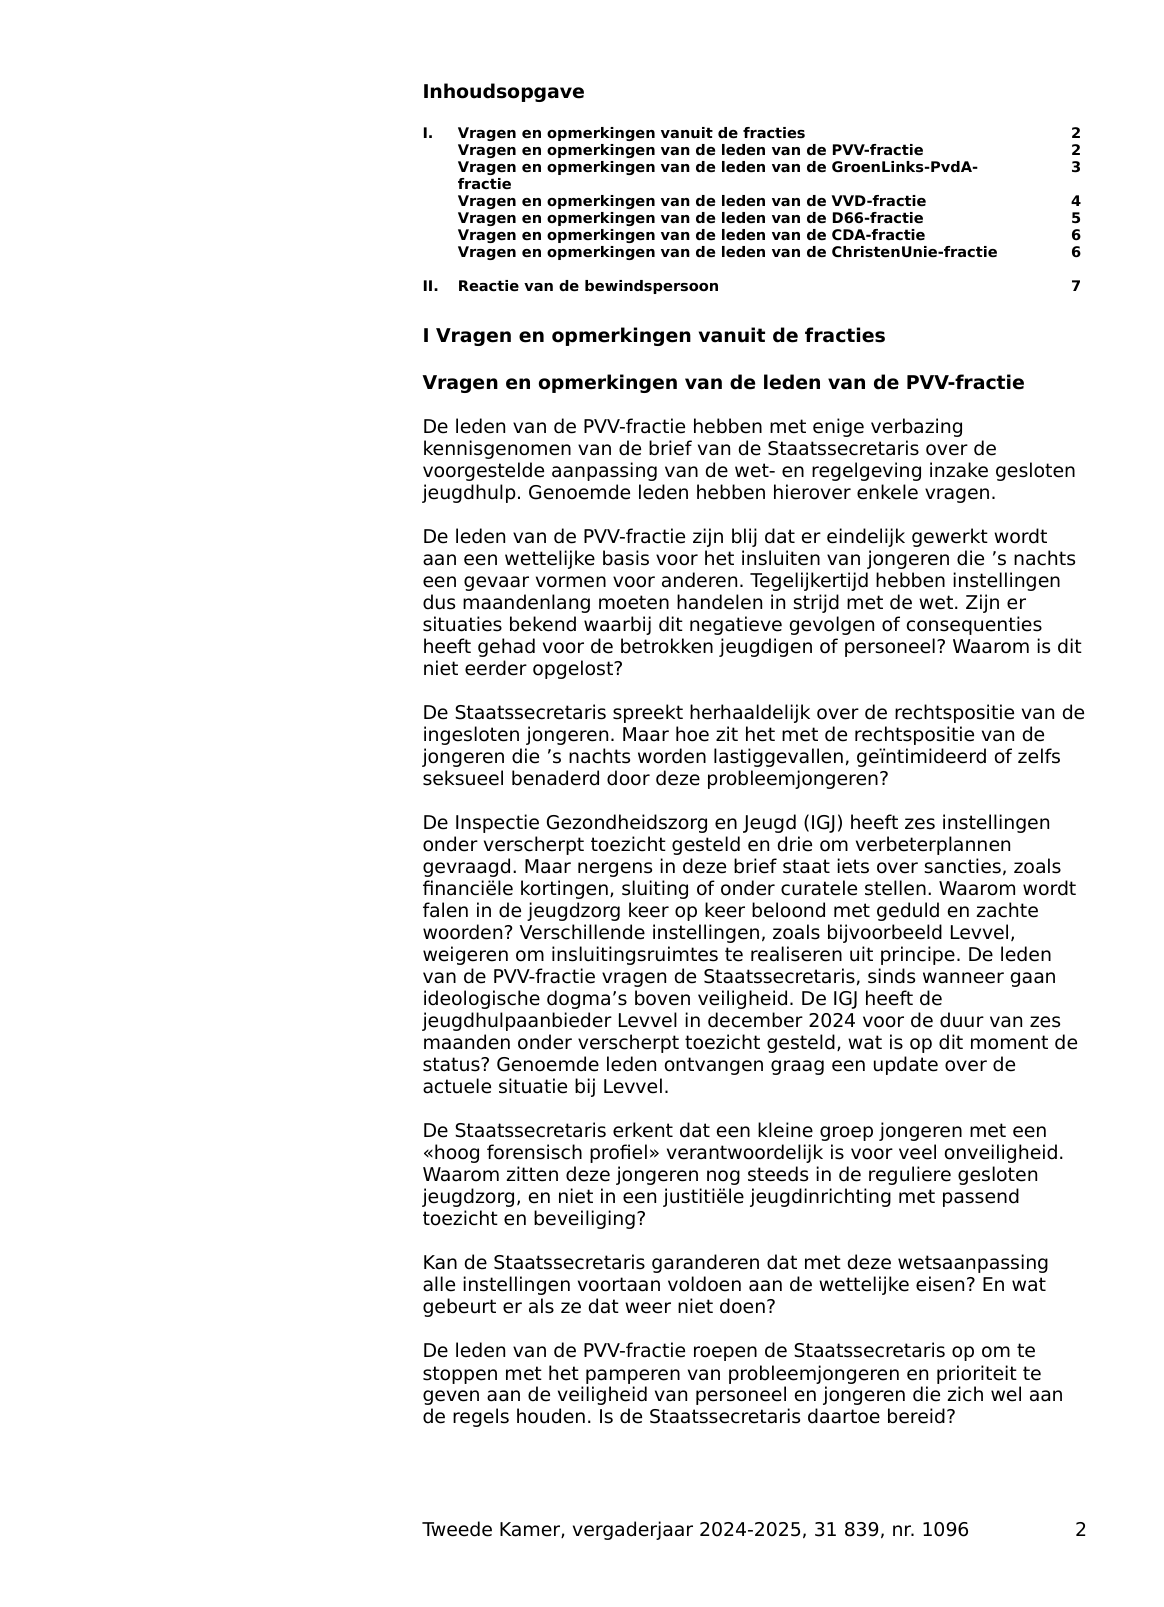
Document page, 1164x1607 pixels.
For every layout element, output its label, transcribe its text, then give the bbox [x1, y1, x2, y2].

table_cell Reactie van de bewindspersoon [452, 278, 1013, 295]
table_cell [422, 159, 452, 193]
table_cell Vragen en opmerkingen van de leden van de D66-fractie [452, 210, 1013, 227]
table_cell II. [422, 278, 452, 295]
text De leden van de PVV-fractie hebben met enige verbazing kennisgenomen van de brief van de Staatssecretaris over de voorgestelde aanpassing van de wet- en regelgeving inzake gesloten jeugdhulp. Genoemde leden hebben hierover enkele vragen. [422, 416, 1087, 504]
table_cell [422, 227, 452, 244]
table_cell [452, 261, 1013, 278]
text De Inspectie Gezondheidszorg en Jeugd (IGJ) heeft zes instellingen onder verscherpt toezicht gesteld en drie om verbeterplannen gevraagd. Maar nergens in deze brief staat iets over sancties, zoals financiële kortingen, sluiting of onder curatele stellen. Waarom wordt falen in de jeugdzorg keer op keer beloond met geduld en zachte woorden? Verschillende instellingen, zoals bijvoorbeeld Levvel, weigeren om insluitingsruimtes te realiseren uit principe. De leden van de PVV-fractie vragen de Staatssecretaris, sinds wanneer gaan ideologische dogma’s boven veiligheid. De IGJ heeft de jeugdhulpaanbieder Levvel in december 2024 voor de duur van zes maanden onder verscherpt toezicht gesteld, wat is op dit moment de status? Genoemde leden ontvangen graag een update over de actuele situatie bij Levvel. [422, 812, 1087, 1098]
table_cell [422, 244, 452, 261]
table_cell Vragen en opmerkingen van de leden van de CDA-fractie [452, 227, 1013, 244]
table_cell Vragen en opmerkingen van de leden van de ChristenUnie-fractie [452, 244, 1013, 261]
table_cell [422, 210, 452, 227]
table_header I. [422, 125, 452, 142]
table_cell 2 [1013, 142, 1087, 159]
table_cell [422, 193, 452, 210]
subtitle I Vragen en opmerkingen vanuit de fracties [422, 325, 1087, 347]
subtitle Vragen en opmerkingen van de leden van de PVV-fractie [422, 372, 1087, 394]
subtitle Inhoudsopgave [422, 81, 1087, 103]
text Kan de Staatssecretaris garanderen dat met deze wetsaanpassing alle instellingen voortaan voldoen aan de wettelijke eisen? En wat gebeurt er als ze dat weer niet doen? [422, 1252, 1087, 1318]
table_cell [422, 142, 452, 159]
table_cell 6 [1013, 227, 1087, 244]
text De leden van de PVV-fractie zijn blij dat er eindelijk gewerkt wordt aan een wettelijke basis voor het insluiten van jongeren die ’s nachts een gevaar vormen voor anderen. Tegelijkertijd hebben instellingen dus maandenlang moeten handelen in strijd met de wet. Zijn er situaties bekend waarbij dit negatieve gevolgen of consequenties heeft gehad voor de betrokken jeugdigen of personeel? Waarom is dit niet eerder opgelost? [422, 526, 1087, 680]
table_cell 4 [1013, 193, 1087, 210]
table_header 2 [1013, 125, 1087, 142]
table_cell 5 [1013, 210, 1087, 227]
table_cell Vragen en opmerkingen van de leden van de PVV-fractie [452, 142, 1013, 159]
text De Staatssecretaris spreekt herhaaldelijk over de rechtspositie van de ingesloten jongeren. Maar hoe zit het met de rechtspositie van de jongeren die ’s nachts worden lastiggevallen, geïntimideerd of zelfs seksueel benaderd door deze probleemjongeren? [422, 702, 1087, 790]
table_cell [1013, 261, 1087, 278]
text De Staatssecretaris erkent dat een kleine groep jongeren met een «hoog forensisch profiel» verantwoordelijk is voor veel onveiligheid. Waarom zitten deze jongeren nog steeds in de reguliere gesloten jeugdzorg, en niet in een justitiële jeugdinrichting met passend toezicht en beveiliging? [422, 1120, 1087, 1230]
table_cell 3 [1013, 159, 1087, 193]
table_cell 7 [1013, 278, 1087, 295]
table_cell Vragen en opmerkingen van de leden van de GroenLinks-PvdA-fractie [452, 159, 1013, 193]
table_cell [422, 261, 452, 278]
text De leden van de PVV-fractie roepen de Staatssecretaris op om te stoppen met het pamperen van probleemjongeren en prioriteit te geven aan de veiligheid van personeel en jongeren die zich wel aan de regels houden. Is de Staatssecretaris daartoe bereid? [422, 1340, 1087, 1428]
table_cell 6 [1013, 244, 1087, 261]
table_cell Vragen en opmerkingen van de leden van de VVD-fractie [452, 193, 1013, 210]
table_header Vragen en opmerkingen vanuit de fracties [452, 125, 1013, 142]
